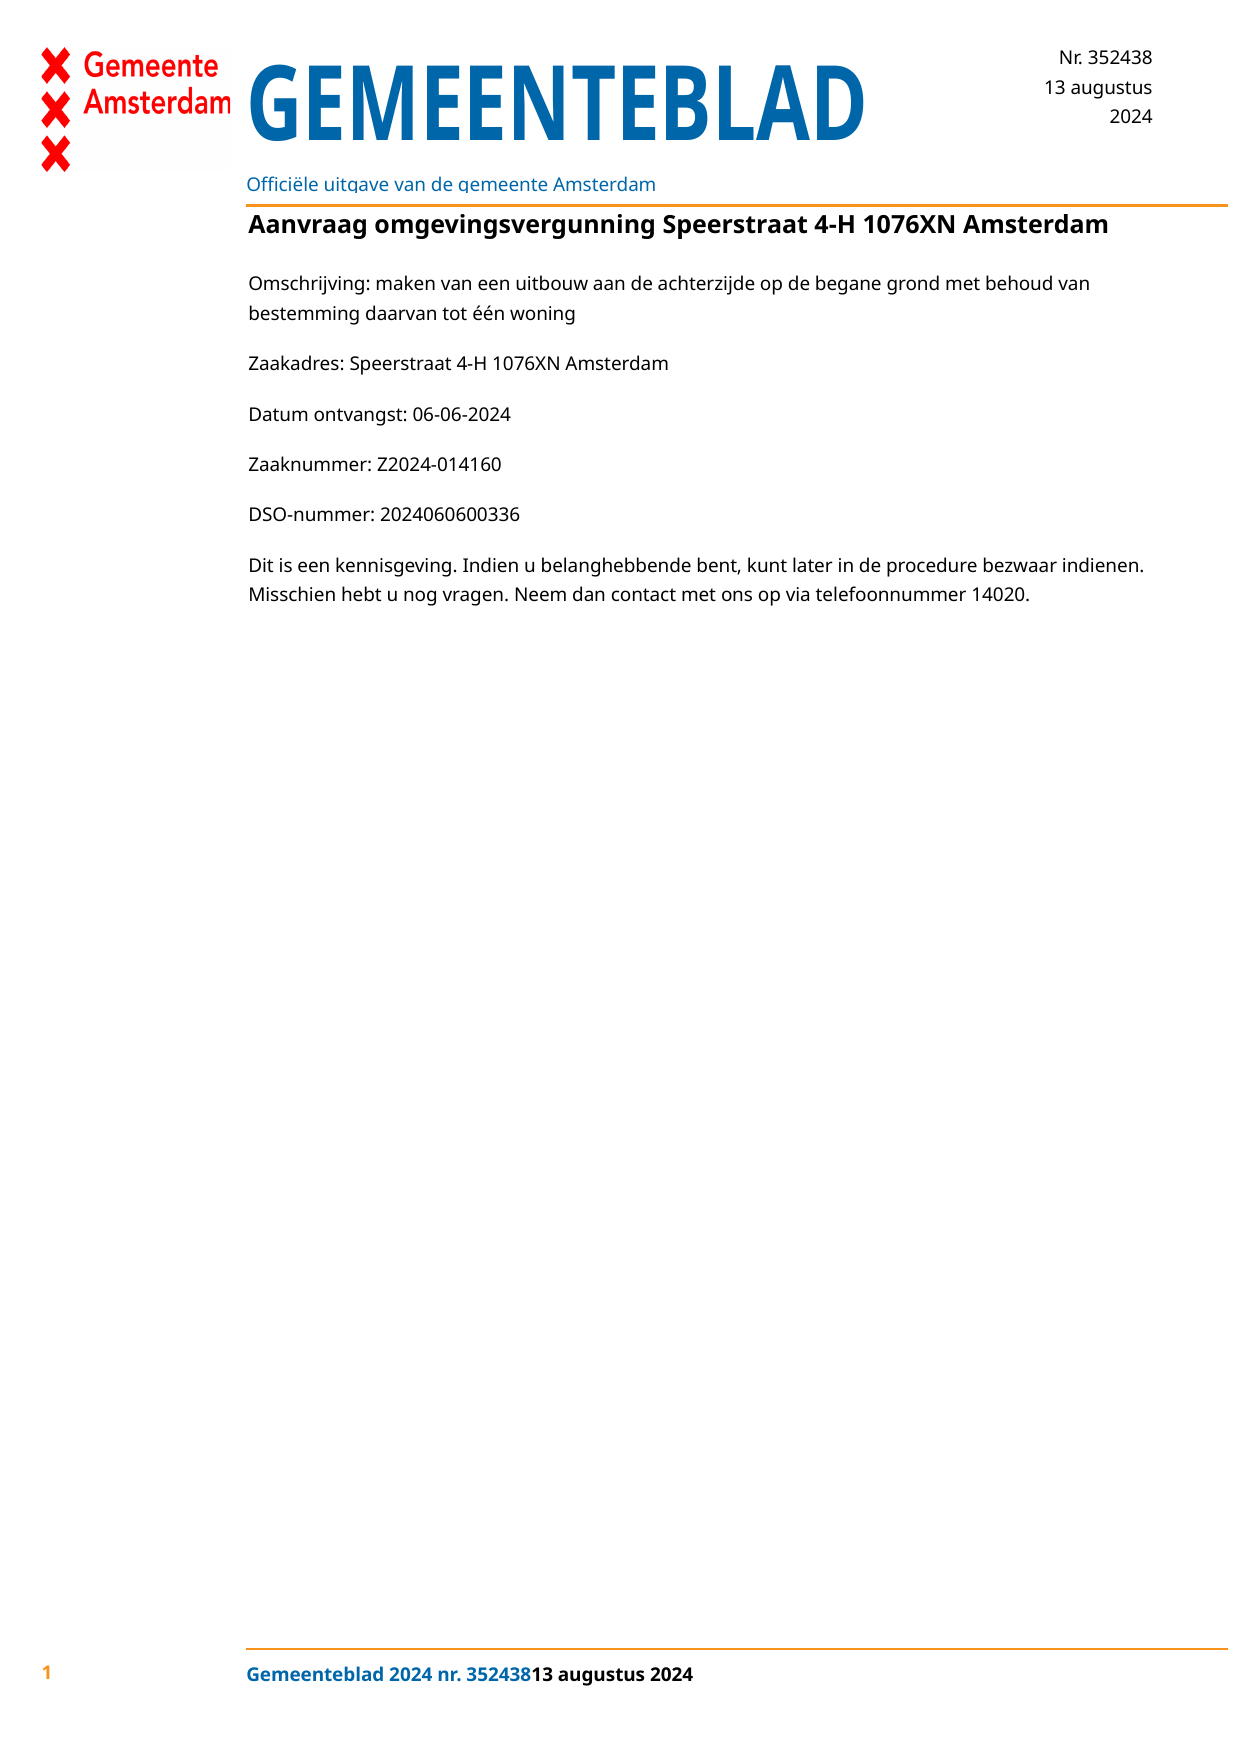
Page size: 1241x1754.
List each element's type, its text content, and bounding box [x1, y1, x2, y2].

text Omschrijving: maken van een uitbouw aan de achterzijde op de begane grond met behoud van bestemming daarvan tot één woning [248, 270, 1152, 326]
text Zaakadres: Speerstraat 4-H 1076XN Amsterdam [248, 350, 1152, 376]
picture [41, 47, 231, 172]
text Datum ontvangst: 06-06-2024 [248, 401, 1152, 426]
text DSO-nummer: 2024060600336 [248, 502, 1152, 527]
text Aanvraag omgevingsvergunning Speerstraat 4-H 1076XN Amsterdam [248, 207, 1152, 241]
text Zaaknummer: Z2024-014160 [248, 451, 1152, 477]
text Dit is een kennisgeving. Indien u belanghebbende bent, kunt later in de procedure bezwaar indienen. Misschien hebt u nog vragen. Neem dan contact met ons op via telefoonnummer 14020. [248, 552, 1152, 607]
